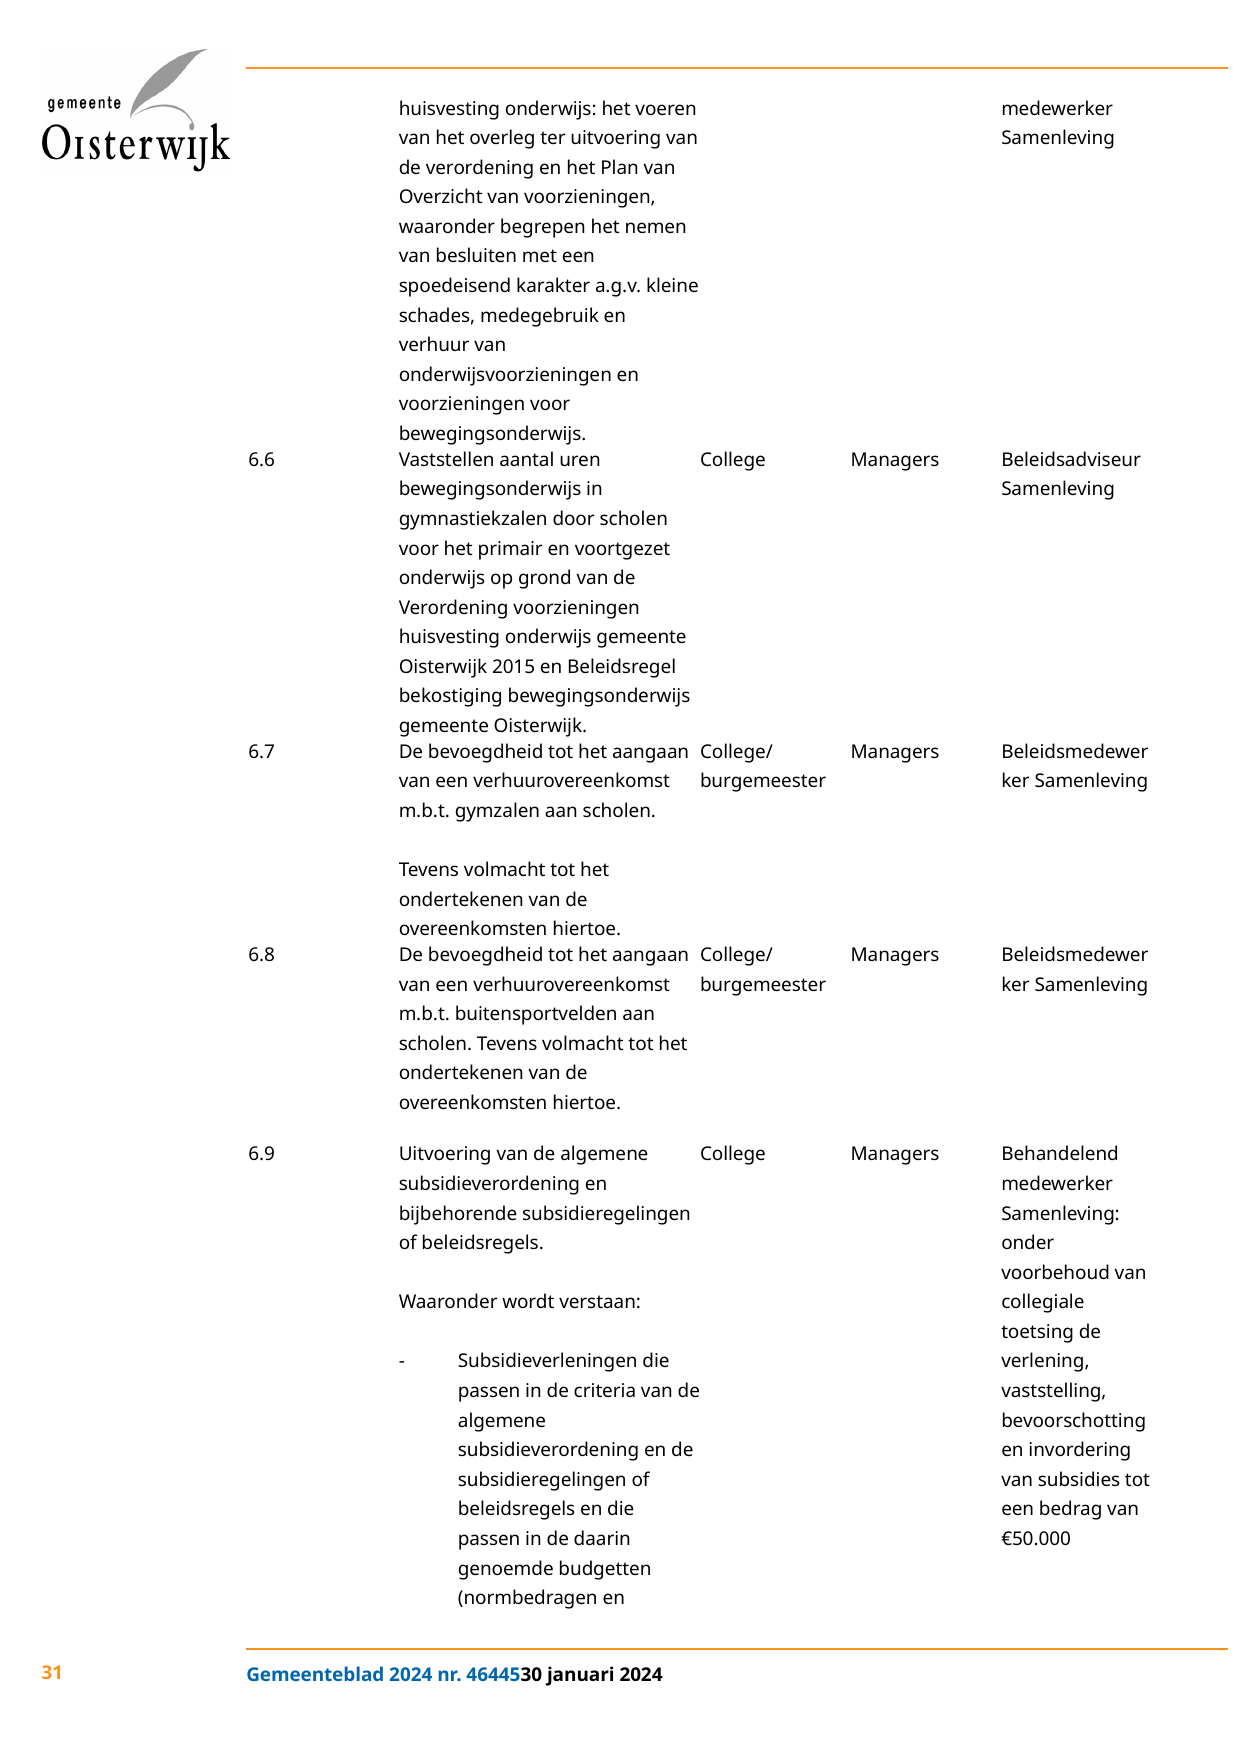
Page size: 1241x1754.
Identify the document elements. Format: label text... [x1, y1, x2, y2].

table_cell [850, 95, 1001, 446]
table_cell [700, 95, 850, 446]
table_cell College/burgemeester [700, 941, 850, 1115]
table_cell 6.8 [248, 941, 398, 1115]
table_cell [549, 1115, 1152, 1141]
table_cell Managers [850, 738, 1001, 941]
table_cell Uitvoering van de algemene subsidieverordening en bijbehorende subsidieregelingen of beleidsregels. Waaronder wordt verstaan: Subsidieverleningen die passen in de criteria van de algemene subsidieverordening en de subsidieregelingen of beleidsregels en die passen in de daarin genoemde budgetten (normbedragen en [399, 1141, 700, 1610]
table_cell De bevoegdheid tot het aangaan van een verhuurovereenkomst m.b.t. buitensportvelden aan scholen. Tevens volmacht tot het ondertekenen van de overeenkomsten hiertoe. [399, 941, 700, 1115]
table_cell 6.6 [248, 446, 398, 738]
table_cell Behandelend medewerker Samenleving: onder voorbehoud van collegiale toetsing de verlening, vaststelling, bevoorschotting en invordering van subsidies tot een bedrag van €50.000 [1001, 1141, 1152, 1610]
table_cell [248, 1115, 549, 1141]
table_cell College [700, 1141, 850, 1610]
table_cell [248, 95, 398, 446]
table_cell College/burgemeester [700, 738, 850, 941]
table_cell Vaststellen aantal uren bewegingsonderwijs in gymnastiekzalen door scholen voor het primair en voortgezet onderwijs op grond van de Verordening voorzieningen huisvesting onderwijs gemeente Oisterwijk 2015 en Beleidsregel bekostiging bewegingsonderwijs gemeente Oisterwijk. [399, 446, 700, 738]
table_cell Beleidsmedewerker Samenleving [1001, 738, 1152, 941]
table_cell Managers [850, 941, 1001, 1115]
table_cell Beleidsmedewerker Samenleving [1001, 941, 1152, 1115]
table_cell huisvesting onderwijs: het voeren van het overleg ter uitvoering van de verordening en het Plan van Overzicht van voorzieningen, waaronder begrepen het nemen van besluiten met een spoedeisend karakter a.g.v. kleine schades, medegebruik en verhuur van onderwijsvoorzieningen en voorzieningen voor bewegingsonderwijs. [399, 95, 700, 446]
table_cell De bevoegdheid tot het aangaan van een verhuurovereenkomst m.b.t. gymzalen aan scholen. Tevens volmacht tot het ondertekenen van de overeenkomsten hiertoe. [399, 738, 700, 941]
table_cell medewerker Samenleving [1001, 95, 1152, 446]
table_cell Beleidsadviseur Samenleving [1001, 446, 1152, 738]
table_cell 6.7 [248, 738, 398, 941]
table_cell 6.9 [248, 1141, 398, 1610]
table_cell Managers [850, 1141, 1001, 1610]
picture [41, 47, 231, 172]
table_cell Managers [850, 446, 1001, 738]
table_cell College [700, 446, 850, 738]
